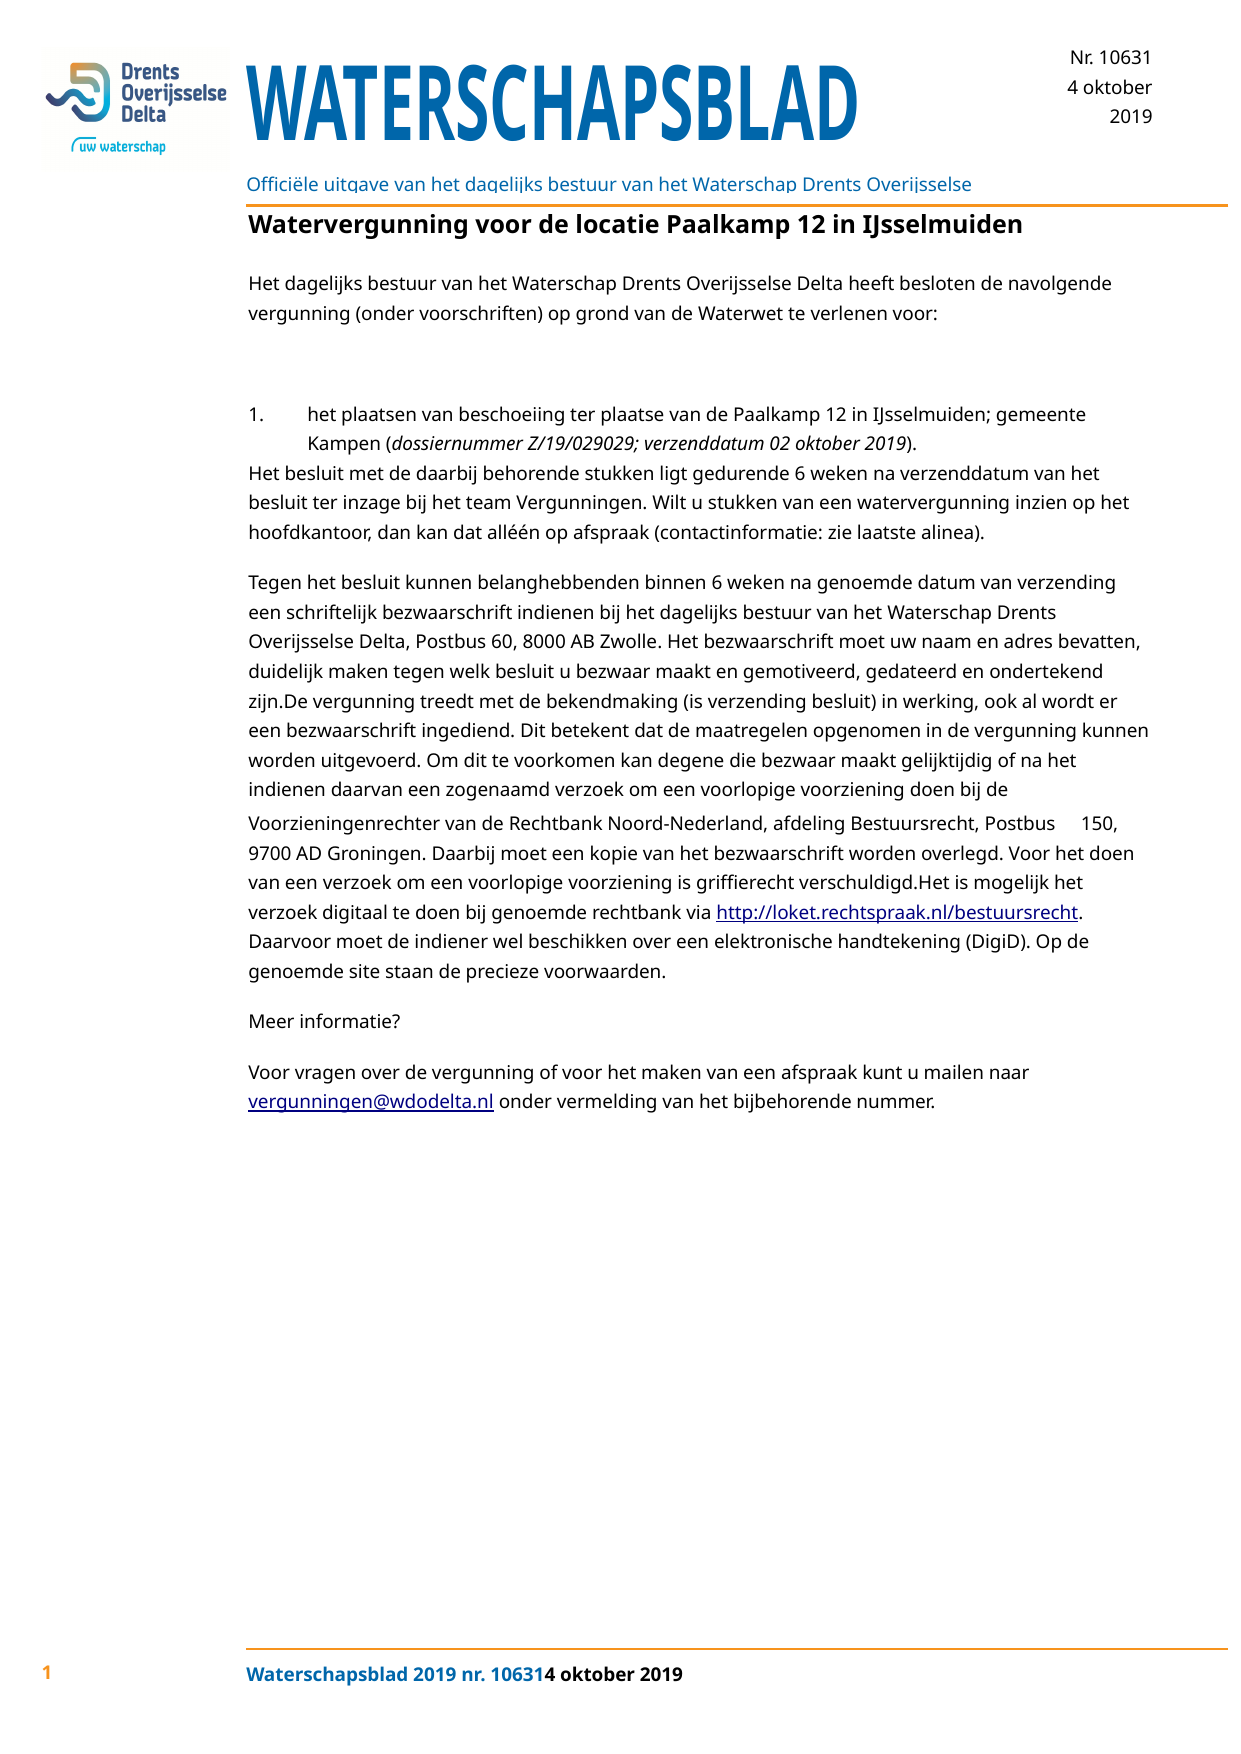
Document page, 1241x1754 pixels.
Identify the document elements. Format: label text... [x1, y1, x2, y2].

text Tegen het besluit kunnen belanghebbenden binnen 6 weken na genoemde datum van verzending een schriftelijk bezwaarschrift indienen bij het dagelijks bestuur van het Waterschap Drents Overijsselse Delta, Postbus 60, 8000 AB Zwolle. Het bezwaarschrift moet uw naam en adres bevatten, duidelijk maken tegen welk besluit u bezwaar maakt en gemotiveerd, gedateerd en ondertekend zijn.De vergunning treedt met de bekendmaking (is verzending besluit) in werking, ook al wordt er een bezwaarschrift ingediend. Dit betekent dat de maatregelen opgenomen in de vergunning kunnen worden uitgevoerd. Om dit te voorkomen kan degene die bezwaar maakt gelijktijdig of na het indienen daarvan een zogenaamd verzoek om een voorlopige voorziening doen bij de Voorzieningenrechter van de Rechtbank Noord-Nederland, afdeling Bestuursrecht, Postbus 150, 9700 AD Groningen. Daarbij moet een kopie van het bezwaarschrift worden overlegd. Voor het doen van een verzoek om een voorlopige voorziening is griffierecht verschuldigd.Het is mogelijk het verzoek digitaal te doen bij genoemde rechtbank via http://loket.rechtspraak.nl/bestuursrecht. Daarvoor moet de indiener wel beschikken over een elektronische handtekening (DigiD). Op de genoemde site staan de precieze voorwaarden. [248, 569, 1152, 984]
text Meer informatie? [248, 1008, 1152, 1034]
list het plaatsen van beschoeiing ter plaatse van de Paalkamp 12 in IJsselmuiden; gemeente Kampen (dossiernummer Z/19/029029; verzenddatum 02 oktober 2019). [248, 401, 1152, 456]
text Het dagelijks bestuur van het Waterschap Drents Overijsselse Delta heeft besloten de navolgende vergunning (onder voorschriften) op grond van de Waterwet te verlenen voor: [248, 270, 1152, 326]
text Voor vragen over de vergunning of voor het maken van een afspraak kunt u mailen naar vergunningen@wdodelta.nl onder vermelding van het bijbehorende nummer. [248, 1059, 1152, 1114]
text Het besluit met de daarbij behorende stukken ligt gedurende 6 weken na verzenddatum van het besluit ter inzage bij het team Vergunningen. Wilt u stukken van een watervergunning inzien op het hoofdkantoor, dan kan dat alléén op afspraak (contactinformatie: zie laatste alinea). [248, 460, 1152, 545]
picture [41, 47, 231, 172]
text Watervergunning voor de locatie Paalkamp 12 in IJsselmuiden [248, 207, 1152, 241]
